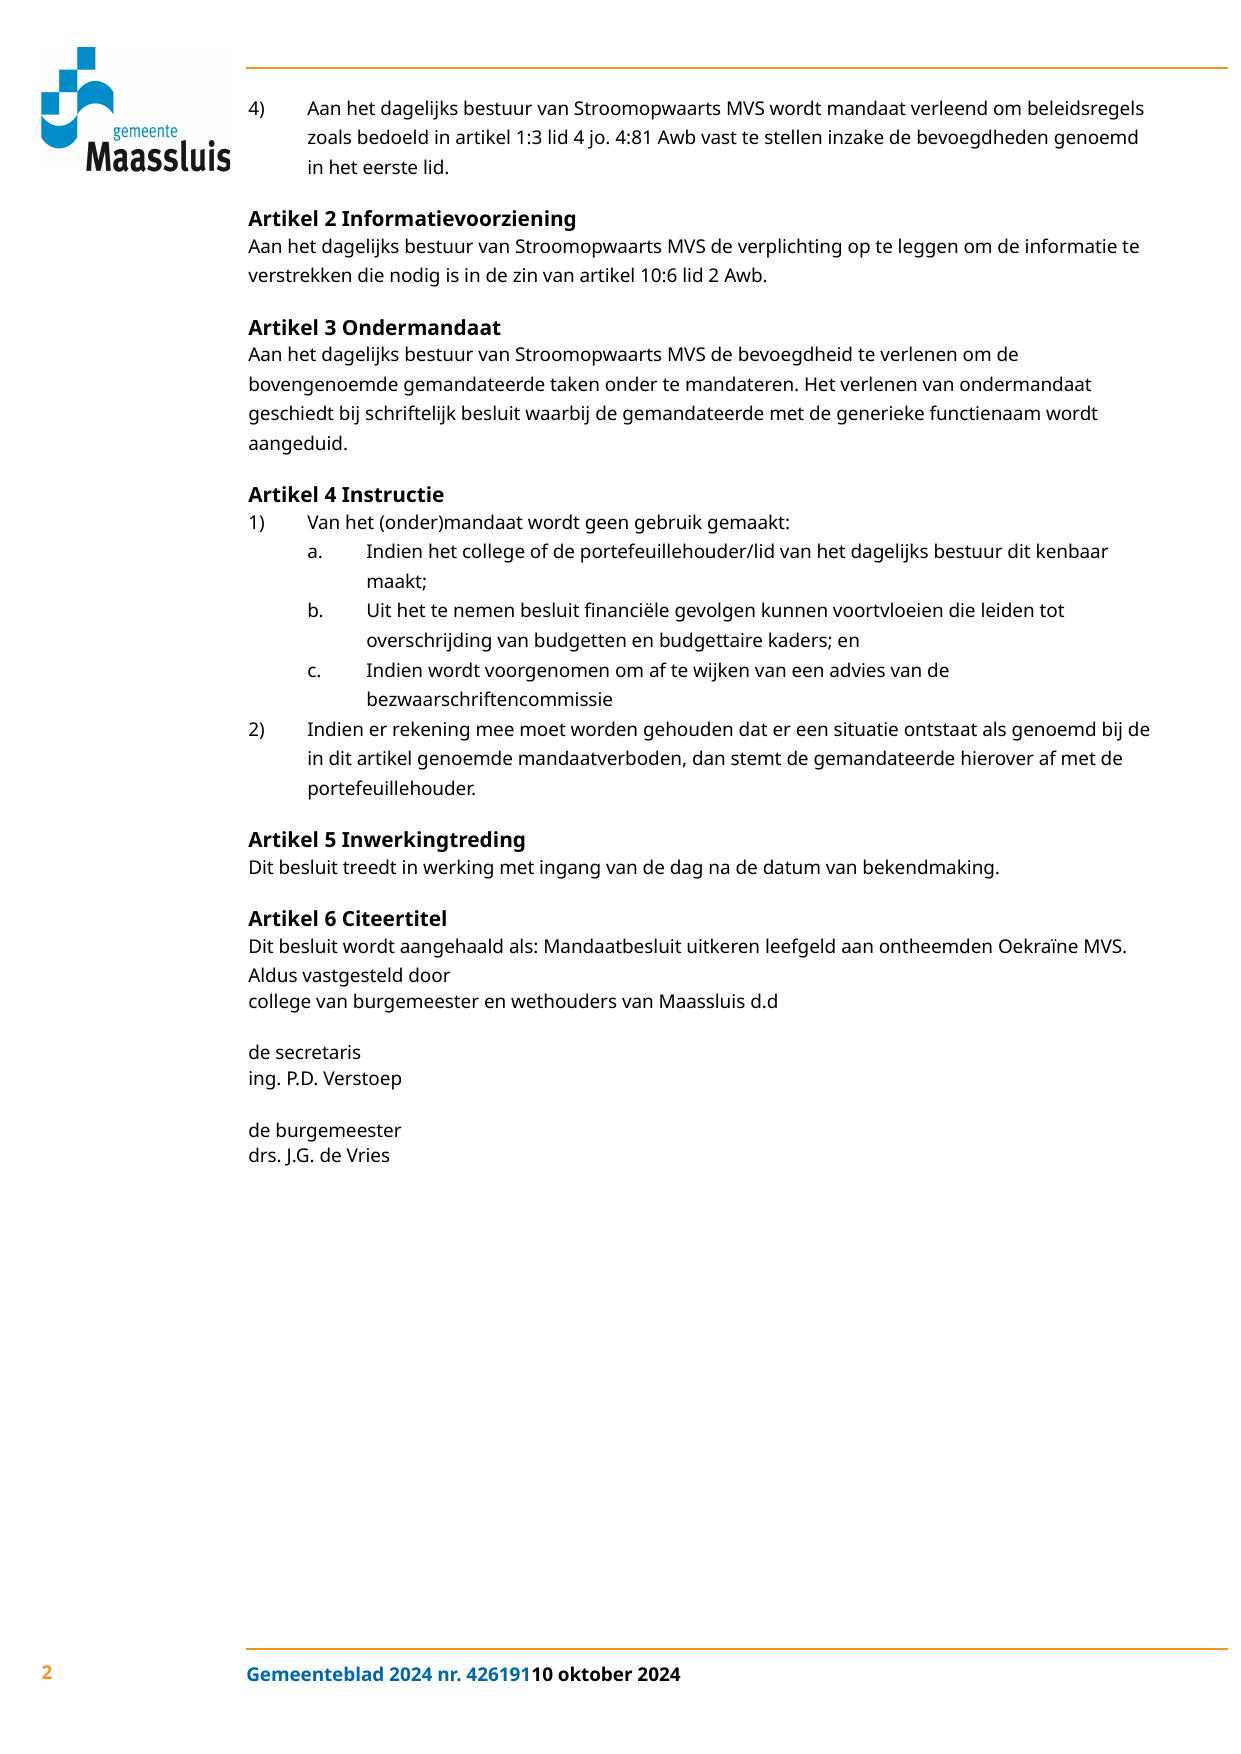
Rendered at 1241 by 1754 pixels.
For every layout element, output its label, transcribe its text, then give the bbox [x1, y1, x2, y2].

text Artikel 2 Informatievoorziening [248, 204, 1152, 233]
text de burgemeester [248, 1117, 1152, 1142]
text ing. P.D. Verstoep [248, 1065, 1152, 1091]
text college van burgemeester en wethouders van Maassluis d.d [248, 988, 1152, 1014]
picture [41, 47, 77, 92]
list Indien het college of de portefeuillehouder/lid van het dagelijks bestuur dit kenbaar maakt; [307, 538, 1152, 594]
list Indien er rekening mee moet worden gehouden dat er een situatie ontstaat als genoemd bij de in dit artikel genoemde mandaatverboden, dan stemt de gemandateerde hierover af met de portefeuillehouder. [248, 716, 1152, 801]
text Aldus vastgesteld door [248, 962, 1152, 988]
text Artikel 6 Citeertitel [248, 904, 1152, 933]
list Aan het dagelijks bestuur van Stroomopwaarts MVS wordt mandaat verleend om beleidsregels zoals bedoeld in artikel 1:3 lid 4 jo. 4:81 Awb vast te stellen inzake de bevoegdheden genoemd in het eerste lid. [248, 95, 1152, 180]
text Artikel 4 Instructie [248, 480, 1152, 509]
list Uit het te nemen besluit financiële gevolgen kunnen voortvloeien die leiden tot overschrijding van budgetten en budgettaire kaders; en [307, 598, 1152, 653]
text Dit besluit wordt aangehaald als: Mandaatbesluit uitkeren leefgeld aan ontheemden Oekraïne MVS. [248, 933, 1152, 958]
list Indien wordt voorgenomen om af te wijken van een advies van de bezwaarschriftencommissie [307, 657, 1152, 712]
text de secretaris [248, 1039, 1152, 1065]
picture [41, 47, 231, 172]
text Aan het dagelijks bestuur van Stroomopwaarts MVS de verplichting op te leggen om de informatie te verstrekken die nodig is in de zin van artikel 10:6 lid 2 Awb. [248, 233, 1152, 288]
text Dit besluit treedt in werking met ingang van de dag na de datum van bekendmaking. [248, 854, 1152, 880]
text drs. J.G. de Vries [248, 1142, 1152, 1168]
text Artikel 5 Inwerkingtreding [248, 826, 1152, 854]
list Van het (onder)mandaat wordt geen gebruik gemaakt: [248, 509, 1152, 534]
text Artikel 3 Ondermandaat [248, 313, 1152, 341]
text Aan het dagelijks bestuur van Stroomopwaarts MVS de bevoegdheid te verlenen om de bovengenoemde gemandateerde taken onder te mandateren. Het verlenen van ondermandaat geschiedt bij schriftelijk besluit waarbij de gemandateerde met de generieke functienaam wordt aangeduid. [248, 341, 1152, 456]
